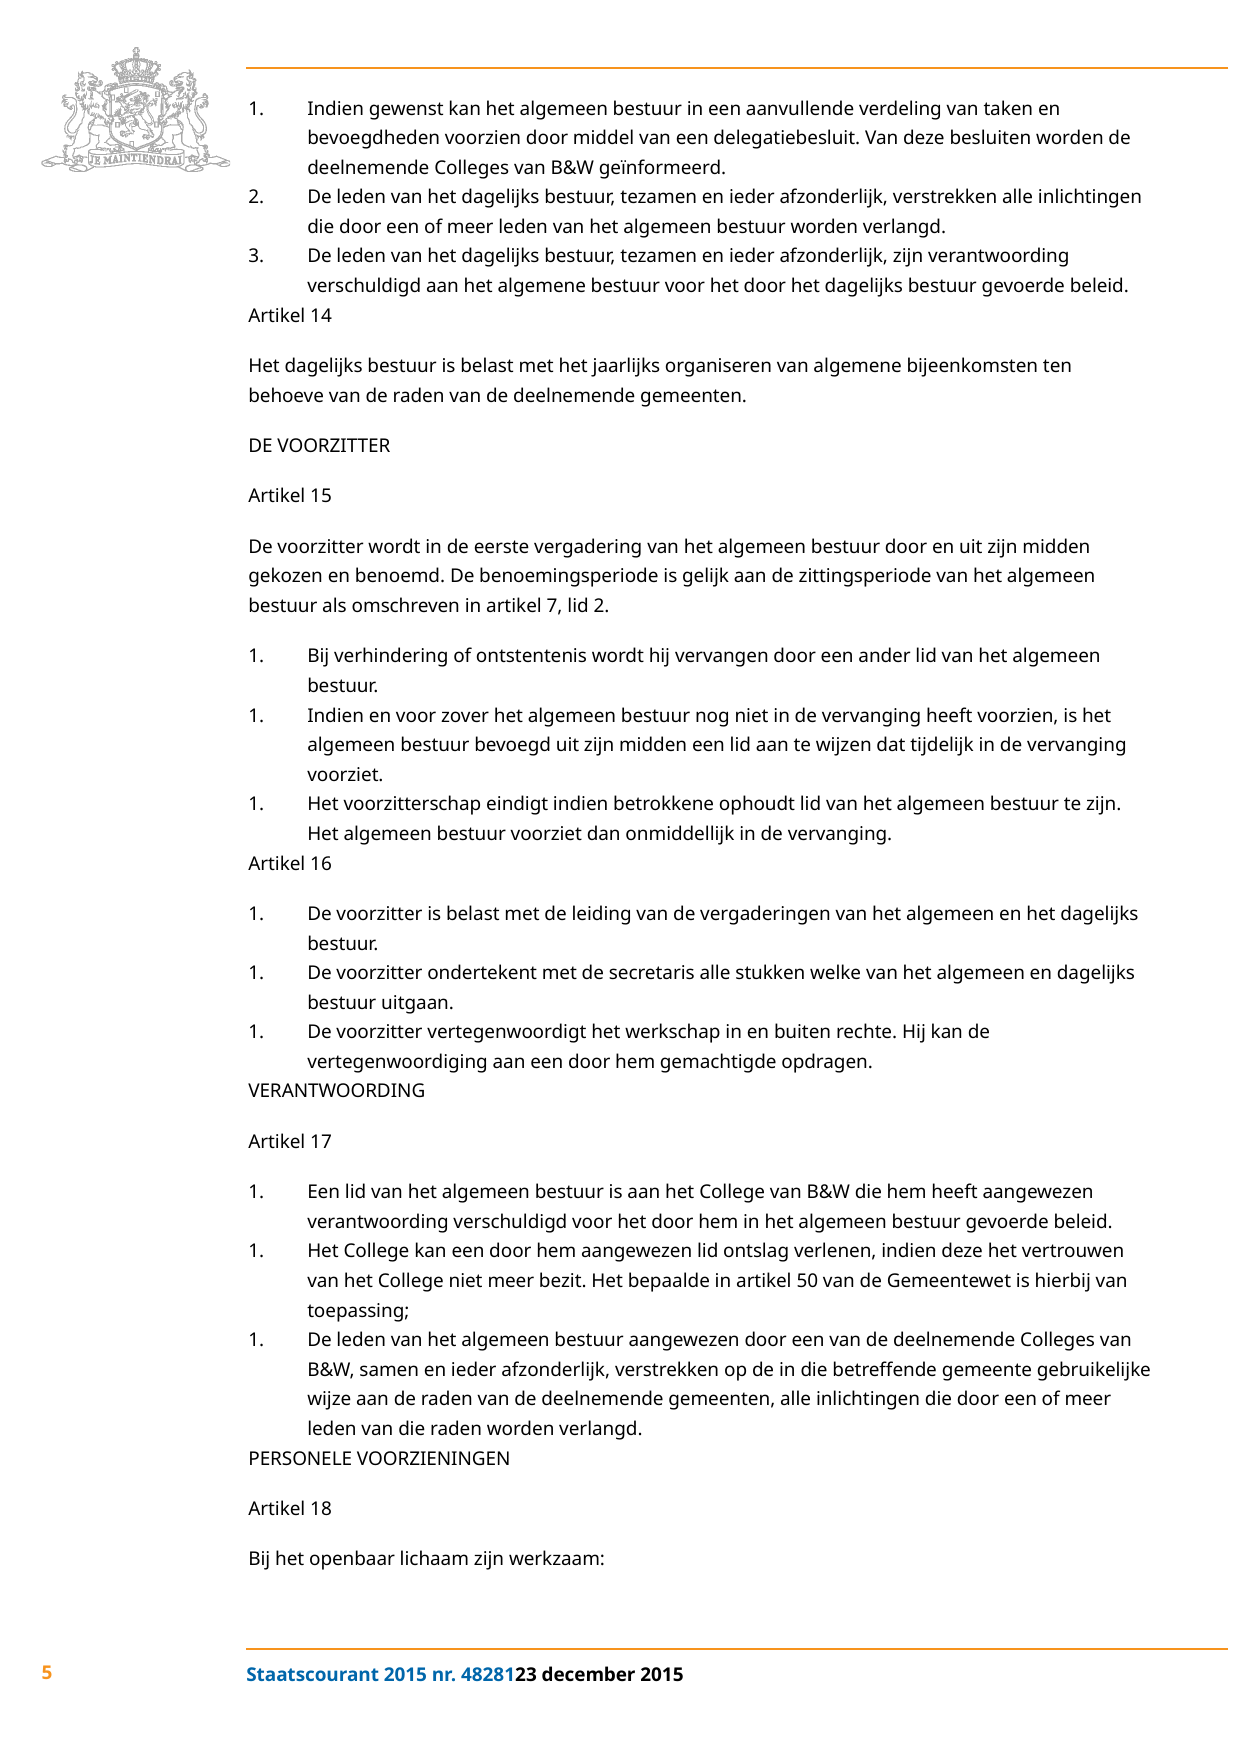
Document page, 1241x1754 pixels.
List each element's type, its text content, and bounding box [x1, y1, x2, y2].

list De voorzitter vertegenwoordigt het werkschap in en buiten rechte. Hij kan de vertegenwoordiging aan een door hem gemachtigde opdragen. [248, 1018, 1152, 1074]
list De voorzitter is belast met de leiding van de vergaderingen van het algemeen en het dagelijks bestuur. [248, 900, 1152, 956]
list De voorzitter ondertekent met de secretaris alle stukken welke van het algemeen en dagelijks bestuur uitgaan. [248, 959, 1152, 1015]
text Het dagelijks bestuur is belast met het jaarlijks organiseren van algemene bijeenkomsten ten behoeve van de raden van de deelnemende gemeenten. [248, 352, 1152, 408]
list Bij verhindering of ontstentenis wordt hij vervangen door een ander lid van het algemeen bestuur. [248, 643, 1152, 698]
text PERSONELE VOORZIENINGEN [248, 1445, 1152, 1471]
text Artikel 14 [248, 302, 1152, 328]
list Het voorzitterschap eindigt indien betrokkene ophoudt lid van het algemeen bestuur te zijn. Het algemeen bestuur voorziet dan onmiddellijk in de vervanging. [248, 791, 1152, 846]
text Bij het openbaar lichaam zijn werkzaam: [248, 1546, 1152, 1571]
list De leden van het algemeen bestuur aangewezen door een van de deelnemende Colleges van B&W, samen en ieder afzonderlijk, verstrekken op de in die betreffende gemeente gebruikelijke wijze aan de raden van de deelnemende gemeenten, alle inlichtingen die door een of meer leden van die raden worden verlangd. [248, 1326, 1152, 1441]
text De voorzitter wordt in de eerste vergadering van het algemeen bestuur door en uit zijn midden gekozen en benoemd. De benoemingsperiode is gelijk aan de zittingsperiode van het algemeen bestuur als omschreven in artikel 7, lid 2. [248, 533, 1152, 618]
list Indien en voor zover het algemeen bestuur nog niet in de vervanging heeft voorzien, is het algemeen bestuur bevoegd uit zijn midden een lid aan te wijzen dat tijdelijk in de vervanging voorziet. [248, 702, 1152, 787]
text DE VOORZITTER [248, 432, 1152, 458]
text Artikel 18 [248, 1495, 1152, 1521]
text Artikel 16 [248, 850, 1152, 876]
list De leden van het dagelijks bestuur, tezamen en ieder afzonderlijk, zijn verantwoording verschuldigd aan het algemene bestuur voor het door het dagelijks bestuur gevoerde beleid. [248, 243, 1152, 298]
list Indien gewenst kan het algemeen bestuur in een aanvullende verdeling van taken en bevoegdheden voorzien door middel van een delegatiebesluit. Van deze besluiten worden de deelnemende Colleges van B&W geïnformeerd. [248, 95, 1152, 180]
picture [41, 47, 231, 172]
list Het College kan een door hem aangewezen lid ontslag verlenen, indien deze het vertrouwen van het College niet meer bezit. Het bepaalde in artikel 50 van de Gemeentewet is hierbij van toepassing; [248, 1238, 1152, 1323]
list De leden van het dagelijks bestuur, tezamen en ieder afzonderlijk, verstrekken alle inlichtingen die door een of meer leden van het algemeen bestuur worden verlangd. [248, 183, 1152, 239]
text VERANTWOORDING [248, 1078, 1152, 1103]
text Artikel 17 [248, 1128, 1152, 1154]
text Artikel 15 [248, 483, 1152, 508]
list Een lid van het algemeen bestuur is aan het College van B&W die hem heeft aangewezen verantwoording verschuldigd voor het door hem in het algemeen bestuur gevoerde beleid. [248, 1178, 1152, 1234]
